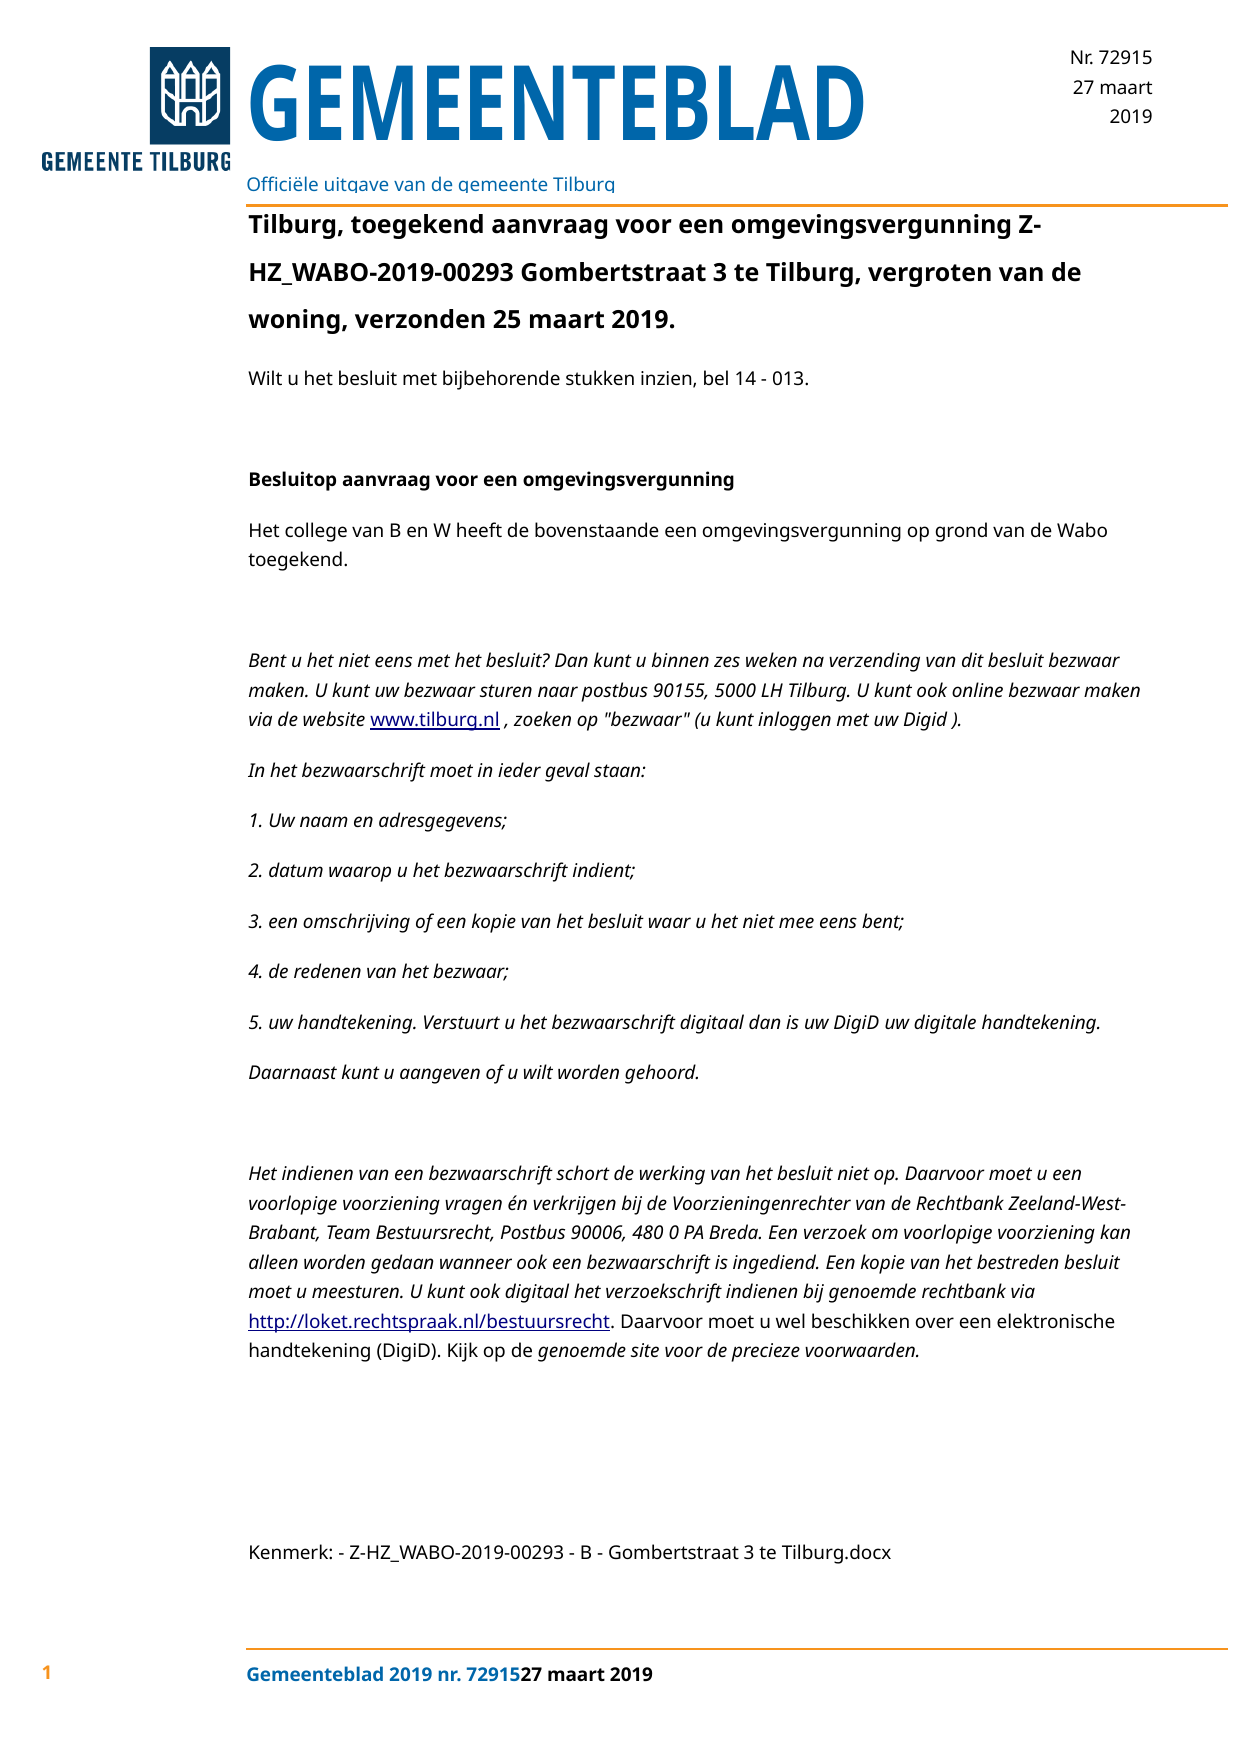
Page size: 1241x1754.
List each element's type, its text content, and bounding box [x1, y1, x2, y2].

text Daarnaast kunt u aangeven of u wilt worden gehoord. [248, 1059, 1152, 1085]
picture [41, 47, 231, 172]
text Tilburg, toegekend aanvraag voor een omgevingsvergunning Z-HZ_WABO-2019-00293 Gombertstraat 3 te Tilburg, vergroten van de woning, verzonden 25 maart 2019. [248, 207, 1152, 336]
text Wilt u het besluit met bijbehorende stukken inzien, bel 14 - 013. [248, 366, 1152, 391]
text 2. datum waarop u het bezwaarschrift indient; [248, 858, 1152, 883]
text 3. een omschrijving of een kopie van het besluit waar u het niet mee eens bent; [248, 908, 1152, 934]
text 4. de redenen van het bezwaar; [248, 958, 1152, 984]
text Besluitop aanvraag voor een omgevingsvergunning [248, 466, 1152, 492]
text In het bezwaarschrift moet in ieder geval staan: [248, 757, 1152, 782]
text Het college van B en W heeft de bovenstaande een omgevingsvergunning op grond van de Wabo toegekend. [248, 517, 1152, 572]
text Kenmerk: - Z-HZ_WABO-2019-00293 - B - Gombertstraat 3 te Tilburg.docx [248, 1539, 1152, 1565]
text Bent u het niet eens met het besluit? Dan kunt u binnen zes weken na verzending van dit besluit bezwaar maken. U kunt uw bezwaar sturen naar postbus 90155, 5000 LH Tilburg. U kunt ook online bezwaar maken via de website www.tilburg.nl , zoeken op "bezwaar" (u kunt inloggen met uw Digid ). [248, 647, 1152, 732]
text 5. uw handtekening. Verstuurt u het bezwaarschrift digitaal dan is uw DigiD uw digitale handtekening. [248, 1009, 1152, 1034]
text 1. Uw naam en adresgegevens; [248, 807, 1152, 833]
text Het indienen van een bezwaarschrift schort de werking van het besluit niet op. Daarvoor moet u een voorlopige voorziening vragen én verkrijgen bij de Voorzieningenrechter van de Rechtbank Zeeland-West-Brabant, Team Bestuursrecht, Postbus 90006, 480 0 PA Breda. Een verzoek om voorlopige voorziening kan alleen worden gedaan wanneer ook een bezwaarschrift is ingediend. Een kopie van het bestreden besluit moet u meesturen. U kunt ook digitaal het verzoekschrift indienen bij genoemde rechtbank via http://loket.rechtspraak.nl/bestuursrecht. Daarvoor moet u wel beschikken over een elektronische handtekening (DigiD). Kijk op de genoemde site voor de precieze voorwaarden. [248, 1160, 1152, 1363]
